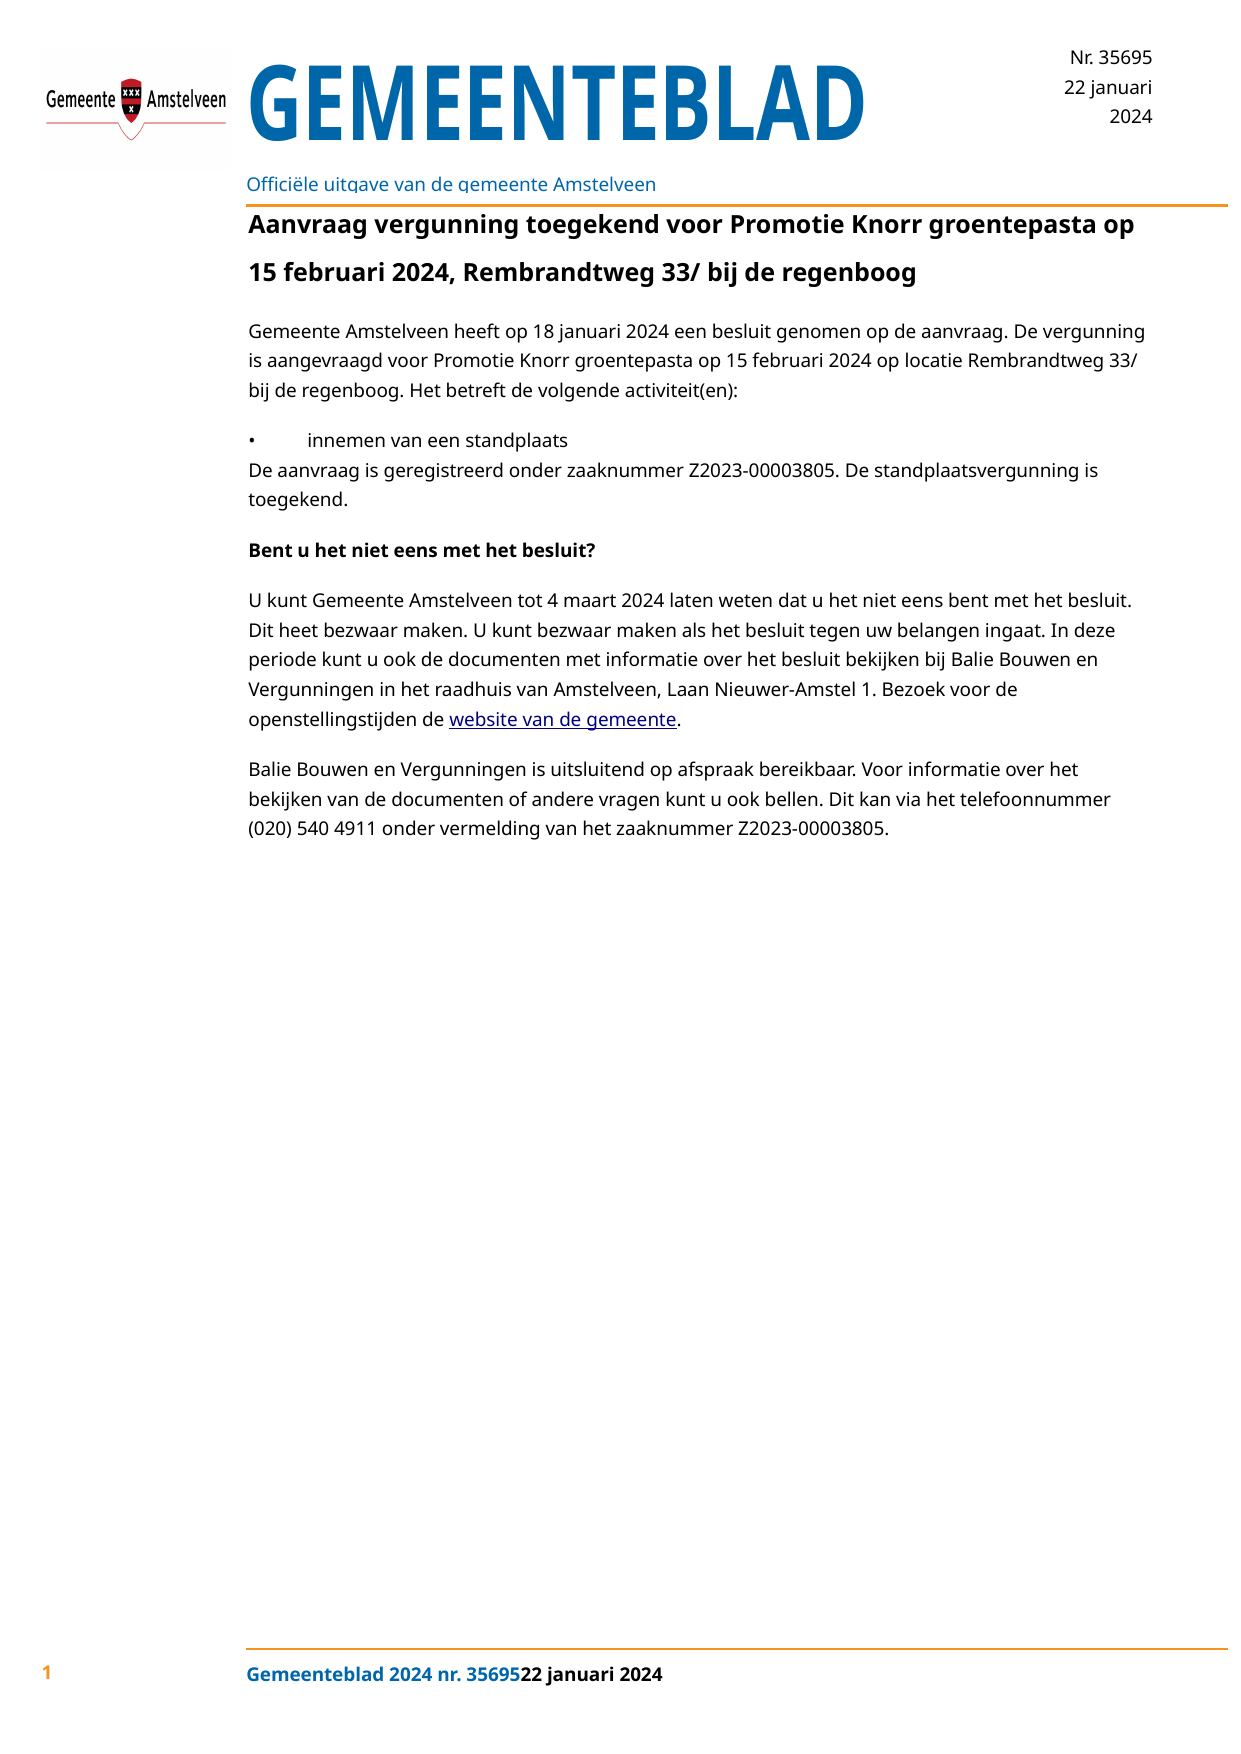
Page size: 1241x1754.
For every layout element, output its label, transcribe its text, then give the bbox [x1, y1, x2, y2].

text De aanvraag is geregistreerd onder zaaknummer Z2023-00003805. De standplaatsvergunning is toegekend. [248, 457, 1152, 512]
text Bent u het niet eens met het besluit? [248, 537, 1152, 563]
picture [41, 47, 231, 172]
text Gemeente Amstelveen heeft op 18 januari 2024 een besluit genomen op de aanvraag. De vergunning is aangevraagd voor Promotie Knorr groentepasta op 15 februari 2024 op locatie Rembrandtweg 33/ bij de regenboog. Het betreft de volgende activiteit(en): [248, 318, 1152, 403]
text U kunt Gemeente Amstelveen tot 4 maart 2024 laten weten dat u het niet eens bent met het besluit. Dit heet bezwaar maken. U kunt bezwaar maken als het besluit tegen uw belangen ingaat. In deze periode kunt u ook de documenten met informatie over het besluit bekijken bij Balie Bouwen en Vergunningen in het raadhuis van Amstelveen, Laan Nieuwer-Amstel 1. Bezoek voor de openstellingstijden de website van de gemeente. [248, 587, 1152, 732]
list innemen van een standplaats [248, 427, 1152, 453]
text Aanvraag vergunning toegekend voor Promotie Knorr groentepasta op 15 februari 2024, Rembrandtweg 33/ bij de regenboog [248, 207, 1152, 288]
text Balie Bouwen en Vergunningen is uitsluitend op afspraak bereikbaar. Voor informatie over het bekijken van de documenten of andere vragen kunt u ook bellen. Dit kan via het telefoonnummer (020) 540 4911 onder vermelding van het zaaknummer Z2023-00003805. [248, 756, 1152, 841]
